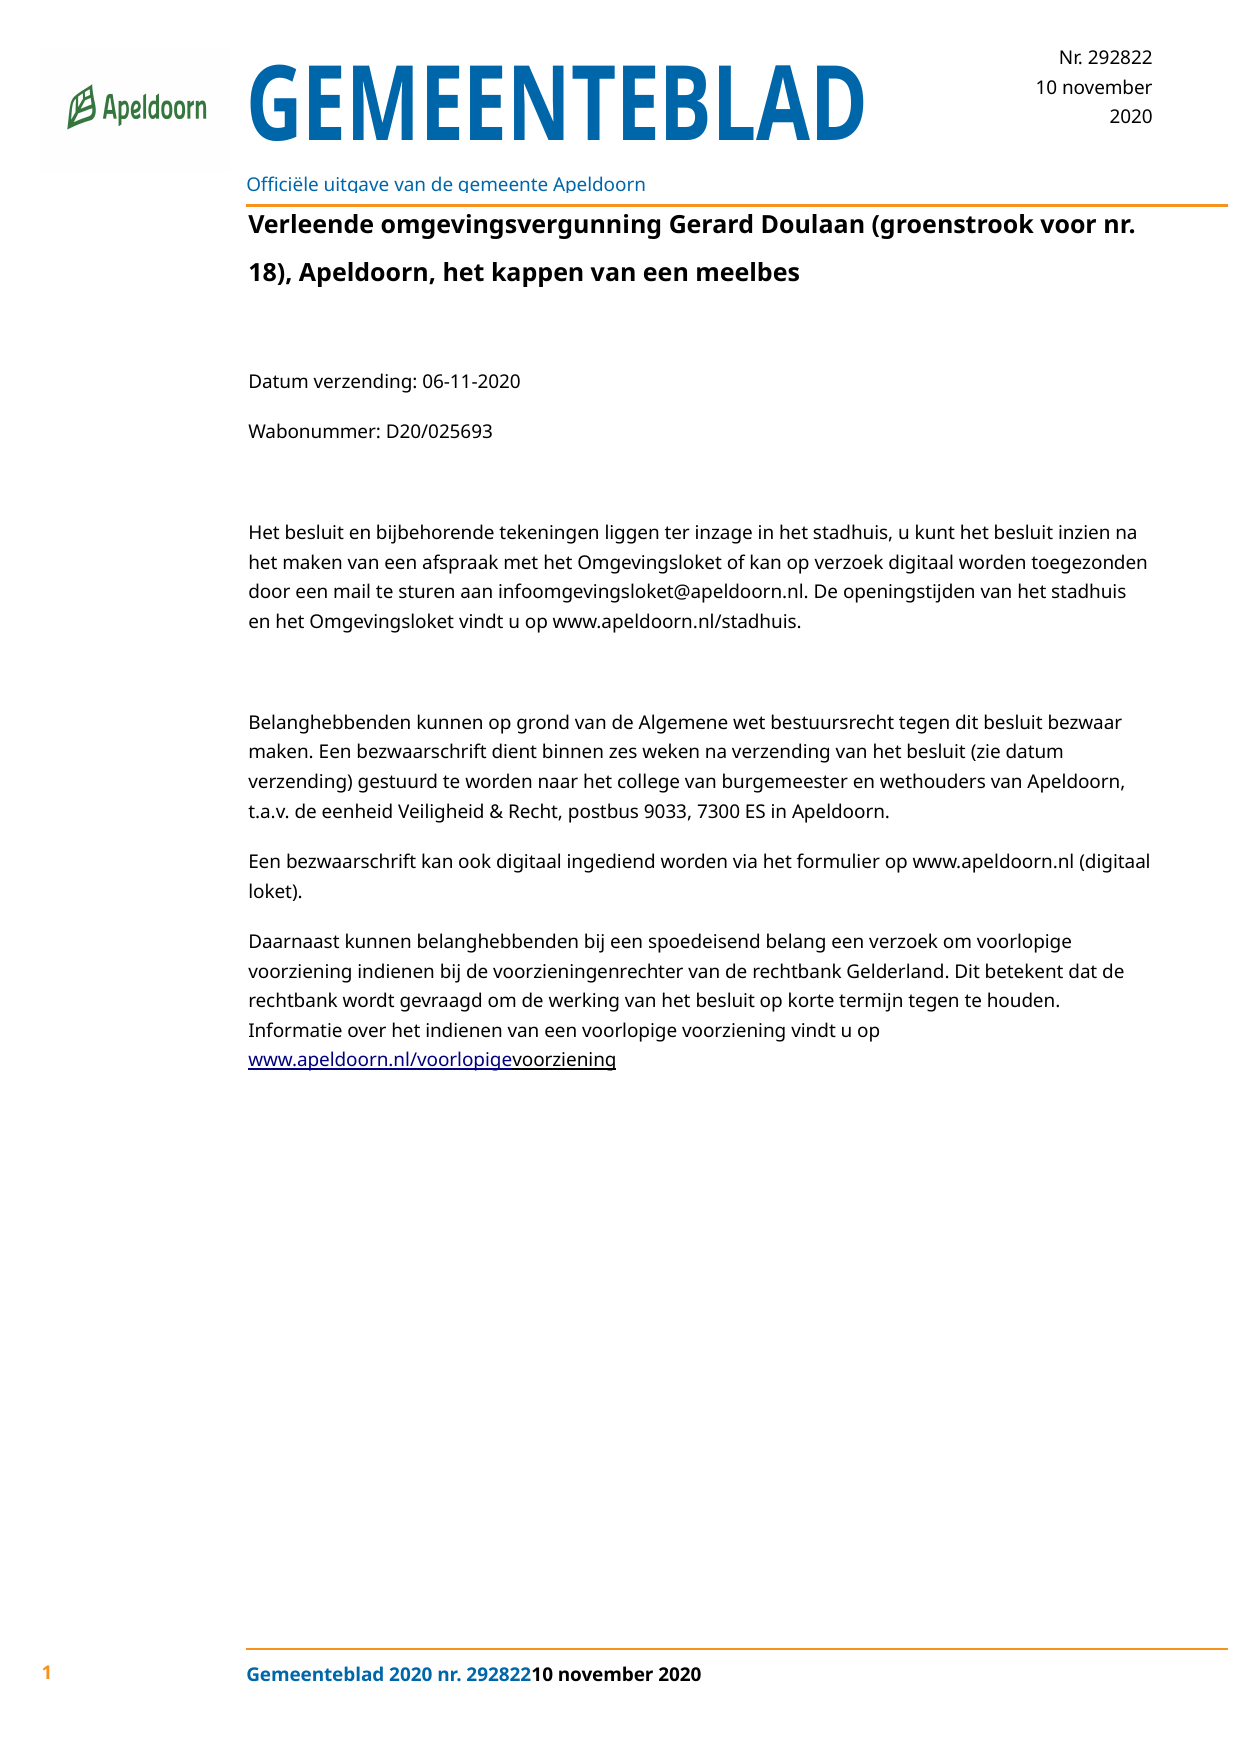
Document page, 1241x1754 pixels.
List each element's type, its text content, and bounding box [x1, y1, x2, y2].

text Datum verzending: 06-11-2020 [248, 368, 1152, 394]
text Een bezwaarschrift kan ook digitaal ingediend worden via het formulier op www.apeldoorn.nl (digitaal loket). [248, 848, 1152, 904]
text Wabonummer: D20/025693 [248, 419, 1152, 444]
text Verleende omgevingsvergunning Gerard Doulaan (groenstrook voor nr. 18), Apeldoorn, het kappen van een meelbes [248, 207, 1152, 288]
text Daarnaast kunnen belanghebbenden bij een spoedeisend belang een verzoek om voorlopige voorziening indienen bij de voorzieningenrechter van de rechtbank Gelderland. Dit betekent dat de rechtbank wordt gevraagd om de werking van het besluit op korte termijn tegen te houden. Informatie over het indienen van een voorlopige voorziening vindt u op www.apeldoorn.nl/voorlopigevoorziening [248, 928, 1152, 1072]
picture [41, 47, 231, 172]
text Belanghebbenden kunnen op grond van de Algemene wet bestuursrecht tegen dit besluit bezwaar maken. Een bezwaarschrift dient binnen zes weken na verzending van het besluit (zie datum verzending) gestuurd te worden naar het college van burgemeester en wethouders van Apeldoorn, t.a.v. de eenheid Veiligheid & Recht, postbus 9033, 7300 ES in Apeldoorn. [248, 709, 1152, 824]
text Het besluit en bijbehorende tekeningen liggen ter inzage in het stadhuis, u kunt het besluit inzien na het maken van een afspraak met het Omgevingsloket of kan op verzoek digitaal worden toegezonden door een mail te sturen aan infoomgevingsloket@apeldoorn.nl. De openingstijden van het stadhuis en het Omgevingsloket vindt u op www.apeldoorn.nl/stadhuis. [248, 519, 1152, 634]
